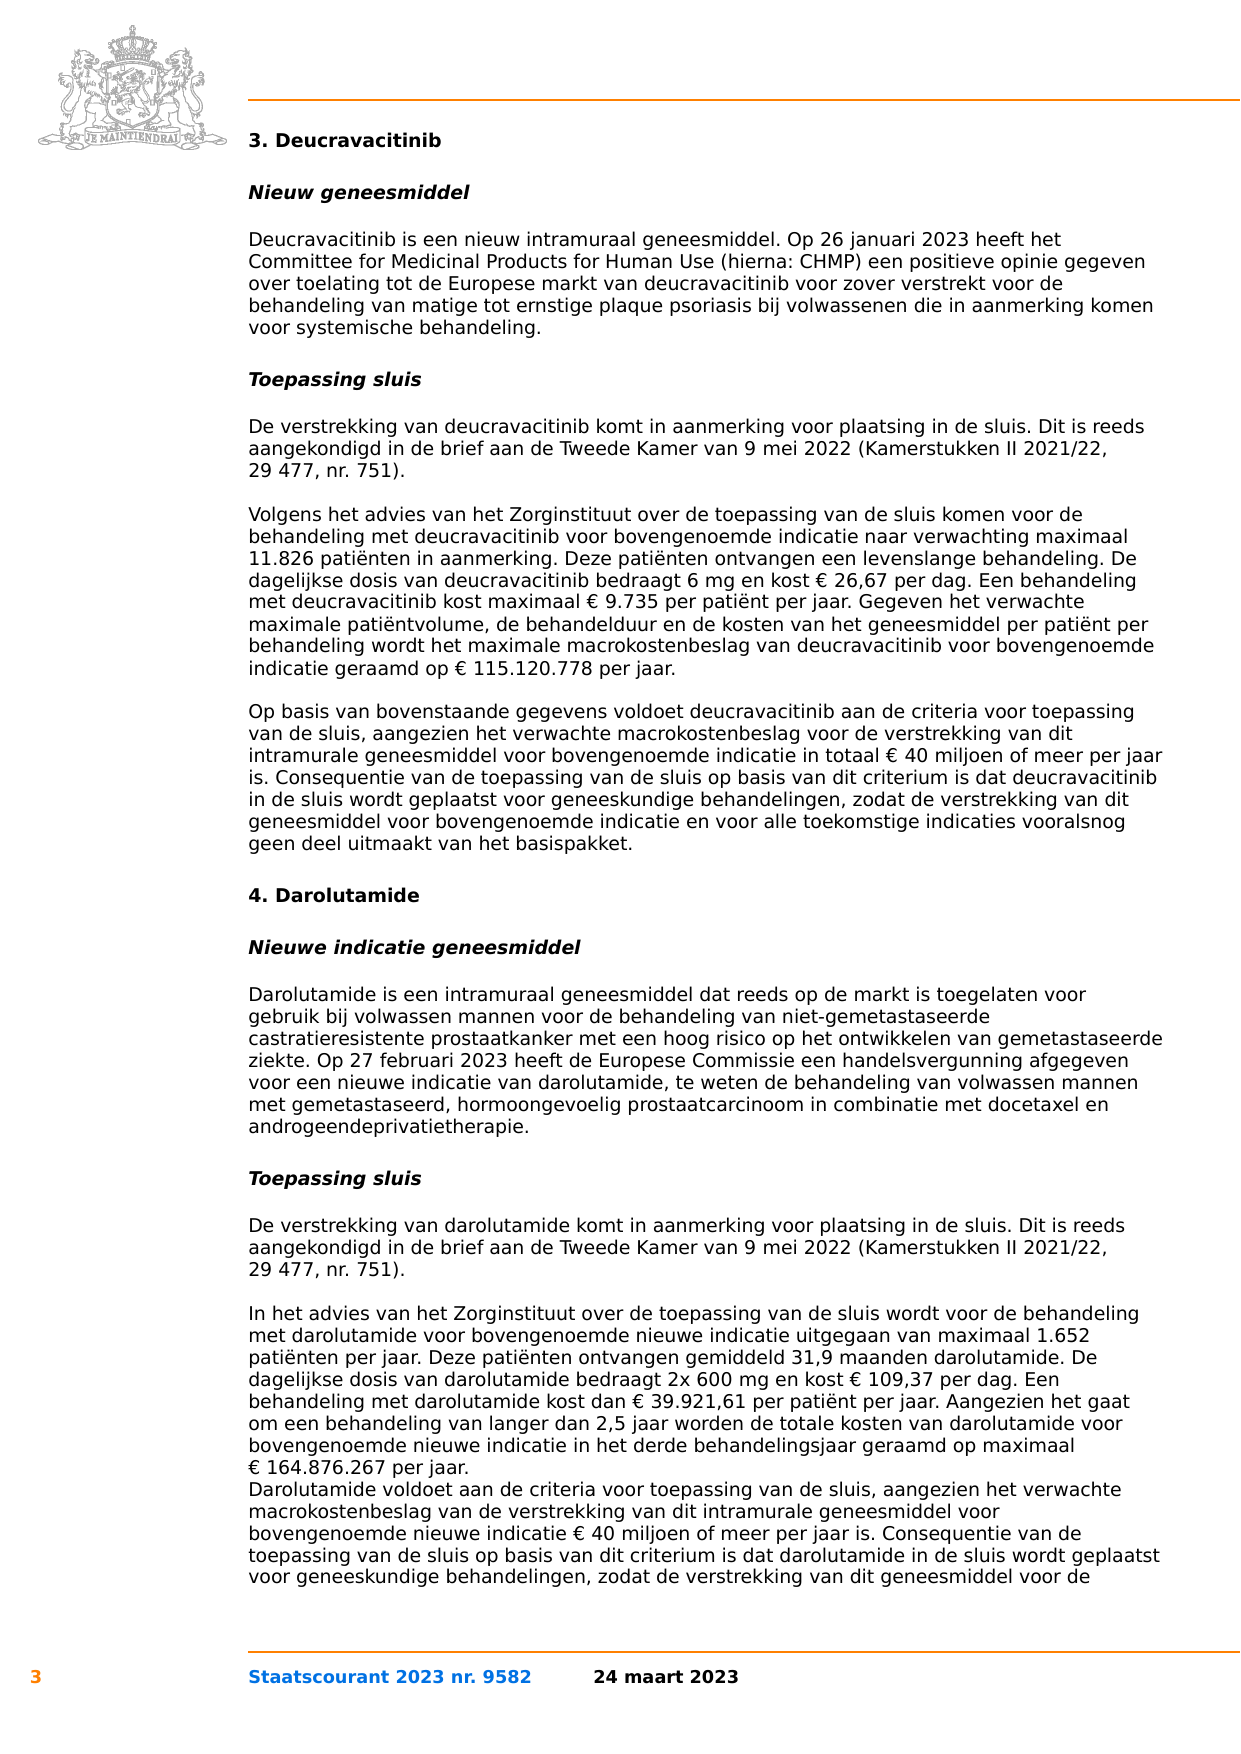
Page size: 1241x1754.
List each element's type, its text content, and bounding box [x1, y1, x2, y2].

picture [38, 25, 227, 150]
subtitle Nieuwe indicatie geneesmiddel [248, 937, 1163, 959]
text Deucravacitinib is een nieuw intramuraal geneesmiddel. Op 26 januari 2023 heeft het Committee for Medicinal Products for Human Use (hierna: CHMP) een positieve opinie gegeven over toelating tot de Europese markt van deucravacitinib voor zover verstrekt voor de behandeling van matige tot ernstige plaque psoriasis bij volwassenen die in aanmerking komen voor systemische behandeling. [248, 229, 1163, 339]
subtitle 4. Darolutamide [248, 885, 1163, 907]
subtitle Toepassing sluis [248, 369, 1163, 391]
text De verstrekking van deucravacitinib komt in aanmerking voor plaatsing in de sluis. Dit is reeds aangekondigd in de brief aan de Tweede Kamer van 9 mei 2022 (Kamerstukken II 2021/22, 29 477, nr. 751). [248, 416, 1163, 482]
text Darolutamide voldoet aan de criteria voor toepassing van de sluis, aangezien het verwachte macrokostenbeslag van de verstrekking van dit intramurale geneesmiddel voor bovengenoemde nieuwe indicatie € 40 miljoen of meer per jaar is. Consequentie van de toepassing van de sluis op basis van dit criterium is dat darolutamide in de sluis wordt geplaatst voor geneeskundige behandelingen, zodat de verstrekking van dit geneesmiddel voor de [248, 1478, 1163, 1588]
text In het advies van het Zorginstituut over de toepassing van de sluis wordt voor de behandeling met darolutamide voor bovengenoemde nieuwe indicatie uitgegaan van maximaal 1.652 patiënten per jaar. Deze patiënten ontvangen gemiddeld 31,9 maanden darolutamide. De dagelijkse dosis van darolutamide bedraagt 2x 600 mg en kost € 109,37 per dag. Een behandeling met darolutamide kost dan € 39.921,61 per patiënt per jaar. Aangezien het gaat om een behandeling van langer dan 2,5 jaar worden de totale kosten van darolutamide voor bovengenoemde nieuwe indicatie in het derde behandelingsjaar geraamd op maximaal € 164.876.267 per jaar. [248, 1303, 1163, 1478]
text De verstrekking van darolutamide komt in aanmerking voor plaatsing in de sluis. Dit is reeds aangekondigd in de brief aan de Tweede Kamer van 9 mei 2022 (Kamerstukken II 2021/22, 29 477, nr. 751). [248, 1215, 1163, 1281]
subtitle Toepassing sluis [248, 1168, 1163, 1190]
subtitle 3. Deucravacitinib [248, 130, 1163, 152]
text Op basis van bovenstaande gegevens voldoet deucravacitinib aan de criteria voor toepassing van de sluis, aangezien het verwachte macrokostenbeslag voor de verstrekking van dit intramurale geneesmiddel voor bovengenoemde indicatie in totaal € 40 miljoen of meer per jaar is. Consequentie van de toepassing van de sluis op basis van dit criterium is dat deucravacitinib in de sluis wordt geplaatst voor geneeskundige behandelingen, zodat de verstrekking van dit geneesmiddel voor bovengenoemde indicatie en voor alle toekomstige indicaties vooralsnog geen deel uitmaakt van het basispakket. [248, 701, 1163, 855]
subtitle Nieuw geneesmiddel [248, 182, 1163, 204]
text Volgens het advies van het Zorginstituut over de toepassing van de sluis komen voor de behandeling met deucravacitinib voor bovengenoemde indicatie naar verwachting maximaal 11.826 patiënten in aanmerking. Deze patiënten ontvangen een levenslange behandeling. De dagelijkse dosis van deucravacitinib bedraagt 6 mg en kost € 26,67 per dag. Een behandeling met deucravacitinib kost maximaal € 9.735 per patiënt per jaar. Gegeven het verwachte maximale patiëntvolume, de behandelduur en de kosten van het geneesmiddel per patiënt per behandeling wordt het maximale macrokostenbeslag van deucravacitinib voor bovengenoemde indicatie geraamd op € 115.120.778 per jaar. [248, 503, 1163, 679]
text Darolutamide is een intramuraal geneesmiddel dat reeds op de markt is toegelaten voor gebruik bij volwassen mannen voor de behandeling van niet-gemetastaseerde castratieresistente prostaatkanker met een hoog risico op het ontwikkelen van gemetastaseerde ziekte. Op 27 februari 2023 heeft de Europese Commissie een handelsvergunning afgegeven voor een nieuwe indicatie van darolutamide, te weten de behandeling van volwassen mannen met gemetastaseerd, hormoongevoelig prostaatcarcinoom in combinatie met docetaxel en androgeendeprivatietherapie. [248, 984, 1163, 1138]
